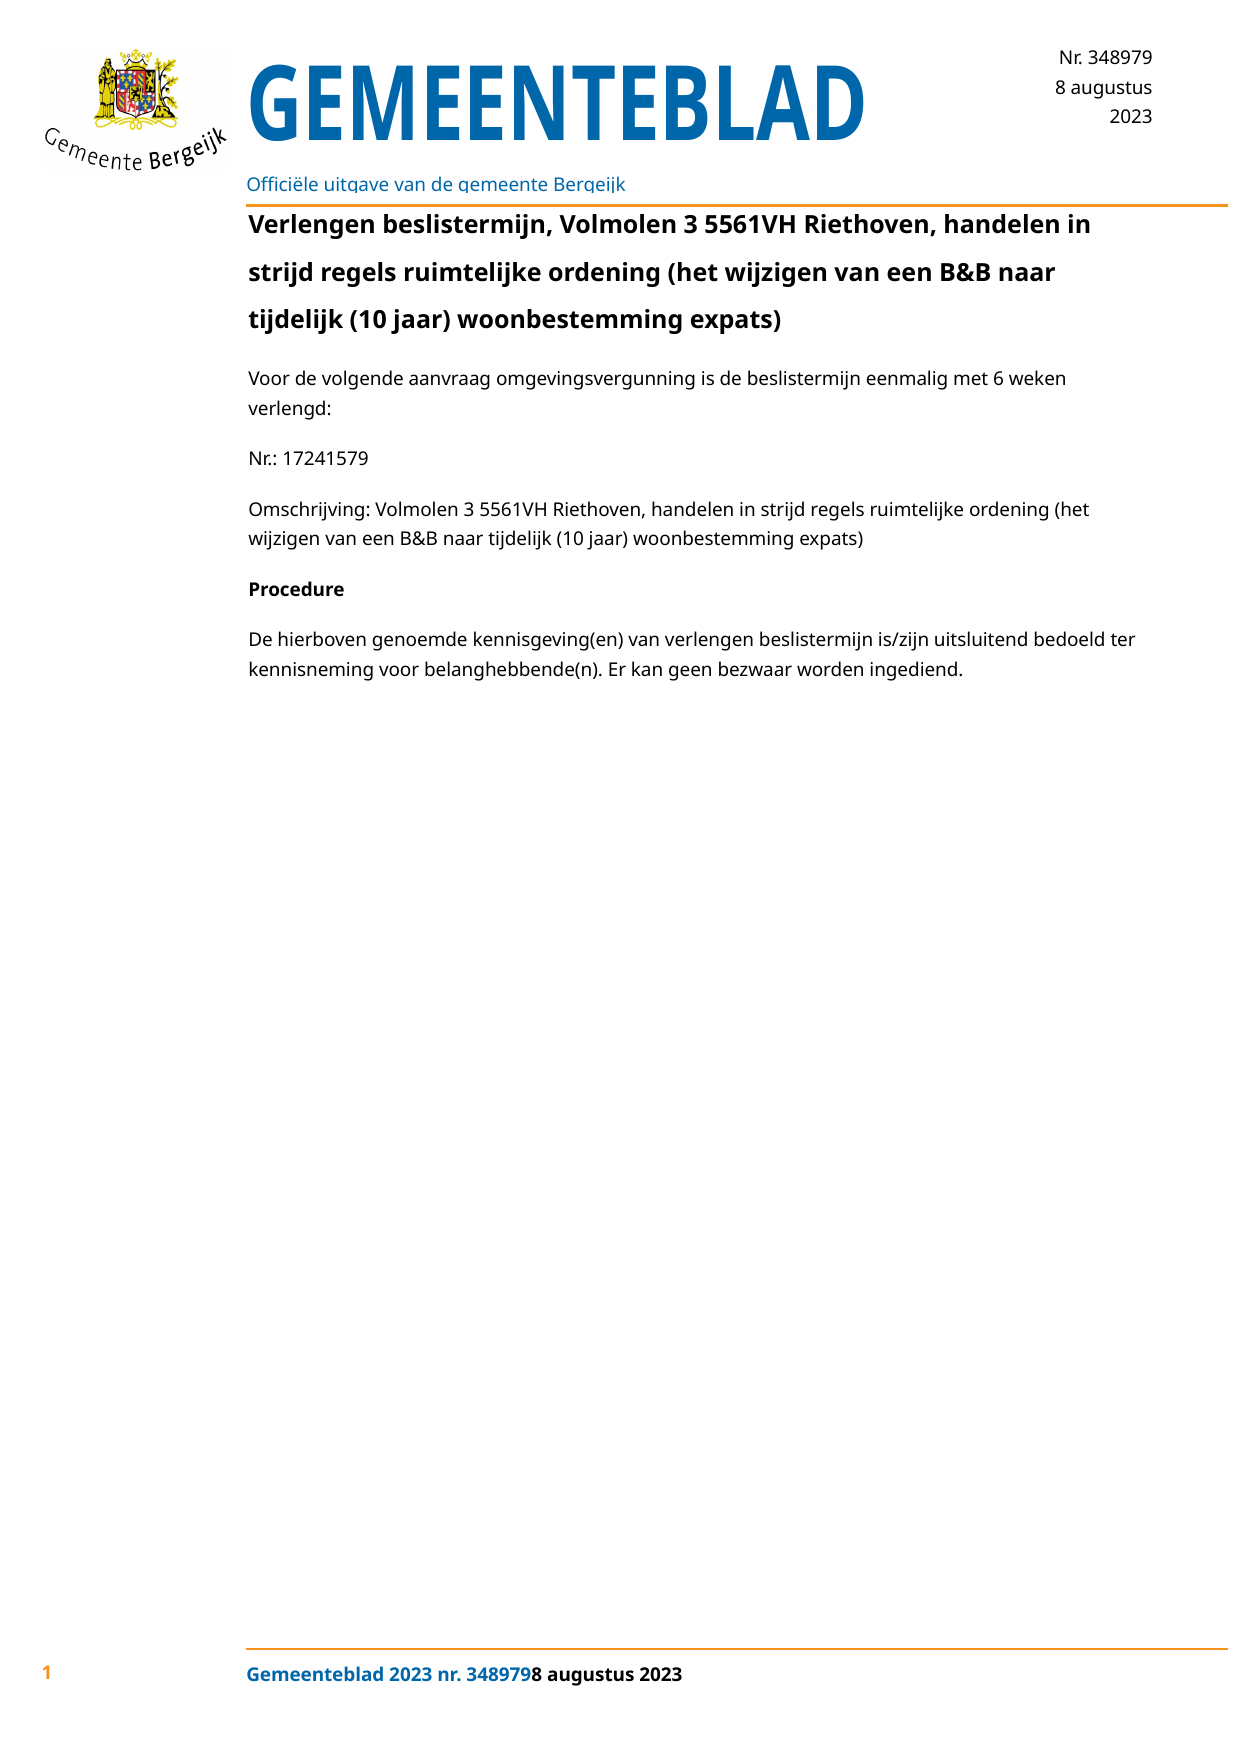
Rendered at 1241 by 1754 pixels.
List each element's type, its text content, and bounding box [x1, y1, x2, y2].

picture [41, 47, 231, 172]
text Nr.: 17241579 [248, 446, 1152, 471]
text De hierboven genoemde kennisgeving(en) van verlengen beslistermijn is/zijn uitsluitend bedoeld ter kennisneming voor belanghebbende(n). Er kan geen bezwaar worden ingediend. [248, 626, 1152, 682]
text Procedure [248, 576, 1152, 602]
text Verlengen beslistermijn, Volmolen 3 5561VH Riethoven, handelen in strijd regels ruimtelijke ordening (het wijzigen van een B&B naar tijdelijk (10 jaar) woonbestemming expats) [248, 207, 1152, 336]
text Voor de volgende aanvraag omgevingsvergunning is de beslistermijn eenmalig met 6 weken verlengd: [248, 366, 1152, 421]
text Omschrijving: Volmolen 3 5561VH Riethoven, handelen in strijd regels ruimtelijke ordening (het wijzigen van een B&B naar tijdelijk (10 jaar) woonbestemming expats) [248, 496, 1152, 551]
